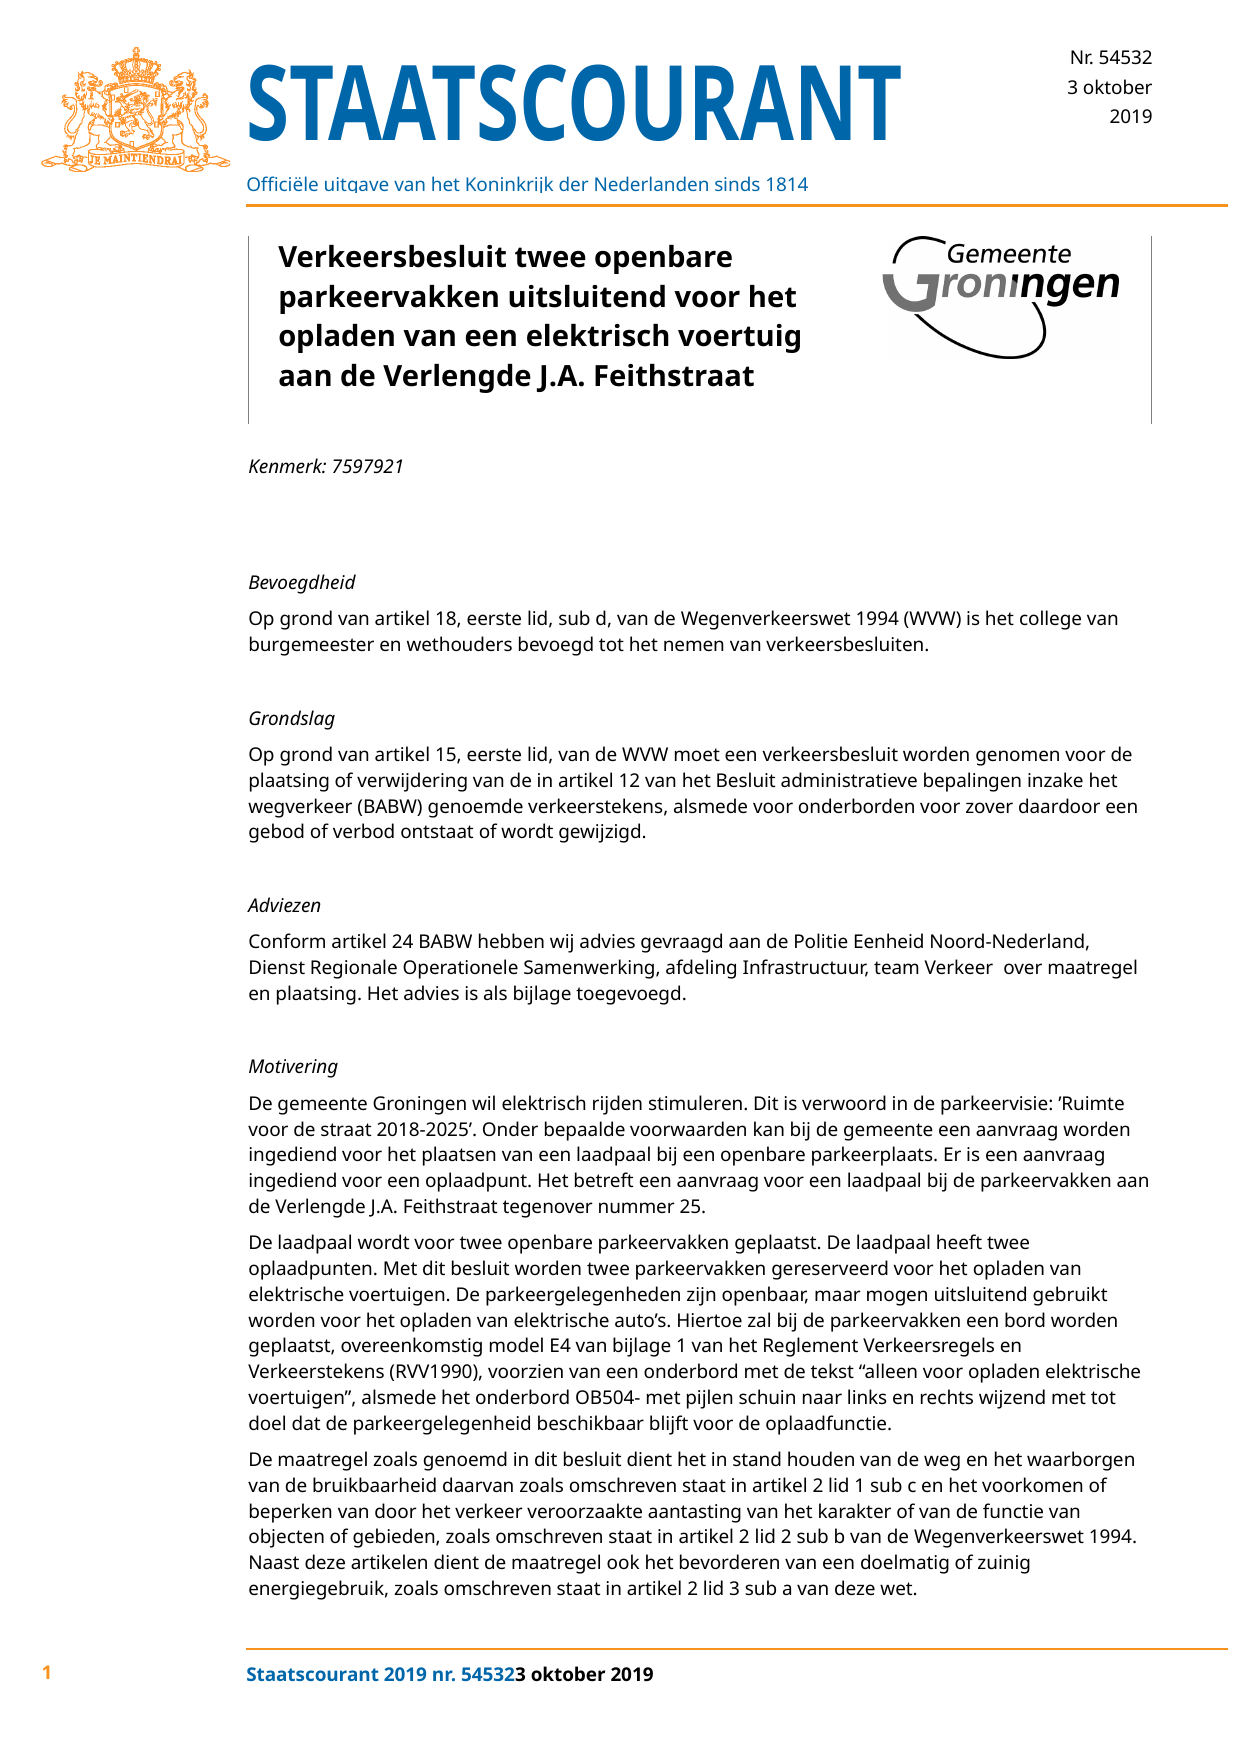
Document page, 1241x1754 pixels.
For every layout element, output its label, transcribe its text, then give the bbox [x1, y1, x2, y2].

text De laadpaal wordt voor twee openbare parkeervakken geplaatst. De laadpaal heeft twee oplaadpunten. Met dit besluit worden twee parkeervakken gereserveerd voor het opladen van elektrische voertuigen. De parkeergelegenheden zijn openbaar, maar mogen uitsluitend gebruikt worden voor het opladen van elektrische auto’s. Hiertoe zal bij de parkeervakken een bord worden geplaatst, overeenkomstig model E4 van bijlage 1 van het Reglement Verkeersregels en Verkeerstekens (RVV1990), voorzien van een onderbord met de tekst “alleen voor opladen elektrische voertuigen”, alsmede het onderbord OB504- met pijlen schuin naar links en rechts wijzend met tot doel dat de parkeergelegenheid beschikbaar blijft voor de oplaadfunctie. [248, 1229, 1152, 1435]
text Grondslag [248, 705, 1152, 730]
text Op grond van artikel 18, eerste lid, sub d, van de Wegenverkeerswet 1994 (WVW) is het college van burgemeester en wethouders bevoegd tot het nemen van verkeersbesluiten. [248, 606, 1152, 657]
table_header [850, 359, 1151, 424]
text Kenmerk: 7597921 [248, 454, 1152, 479]
picture [882, 236, 1119, 359]
table_header [1119, 236, 1151, 358]
text De gemeente Groningen wil elektrisch rijden stimuleren. Dit is verwoord in de parkeervisie: ’Ruimte voor de straat 2018-2025’. Onder bepaalde voorwaarden kan bij de gemeente een aanvraag worden ingediend voor het plaatsen van een laadpaal bij een openbare parkeerplaats. Er is een aanvraag ingediend voor een oplaadpunt. Het betreft een aanvraag voor een laadpaal bij de parkeervakken aan de Verlengde J.A. Feithstraat tegenover nummer 25. [248, 1090, 1152, 1219]
text Conform artikel 24 BABW hebben wij advies gevraagd aan de Politie Eenheid Noord-Nederland, Dienst Regionale Operationele Samenwerking, afdeling Infrastructuur, team Verkeer over maatregel en plaatsing. Het advies is als bijlage toegevoegd. [248, 928, 1152, 1006]
text Op grond van artikel 15, eerste lid, van de WVW moet een verkeersbesluit worden genomen voor de plaatsing of verwijdering van de in artikel 12 van het Besluit administratieve bepalingen inzake het wegverkeer (BABW) genoemde verkeerstekens, alsmede voor onderborden voor zover daardoor een gebod of verbod ontstaat of wordt gewijzigd. [248, 741, 1152, 844]
text De maatregel zoals genoemd in dit besluit dient het in stand houden van de weg en het waarborgen van de bruikbaarheid daarvan zoals omschreven staat in artikel 2 lid 1 sub c en het voorkomen of beperken van door het verkeer veroorzaakte aantasting van het karakter of van de functie van objecten of gebieden, zoals omschreven staat in artikel 2 lid 2 sub b van de Wegenverkeerswet 1994. Naast deze artikelen dient de maatregel ook het bevorderen van een doelmatig of zuinig energiegebruik, zoals omschreven staat in artikel 2 lid 3 sub a van deze wet. [248, 1446, 1152, 1601]
text Adviezen [248, 892, 1152, 918]
table_header [850, 236, 882, 358]
text Motivering [248, 1053, 1152, 1079]
picture [41, 47, 231, 172]
text Bevoegdheid [248, 569, 1152, 595]
table_header Verkeersbesluit twee openbare parkeervakken uitsluitend voor het opladen van een elektrisch voertuig aan de Verlengde J.A. Feithstraat [249, 236, 850, 424]
